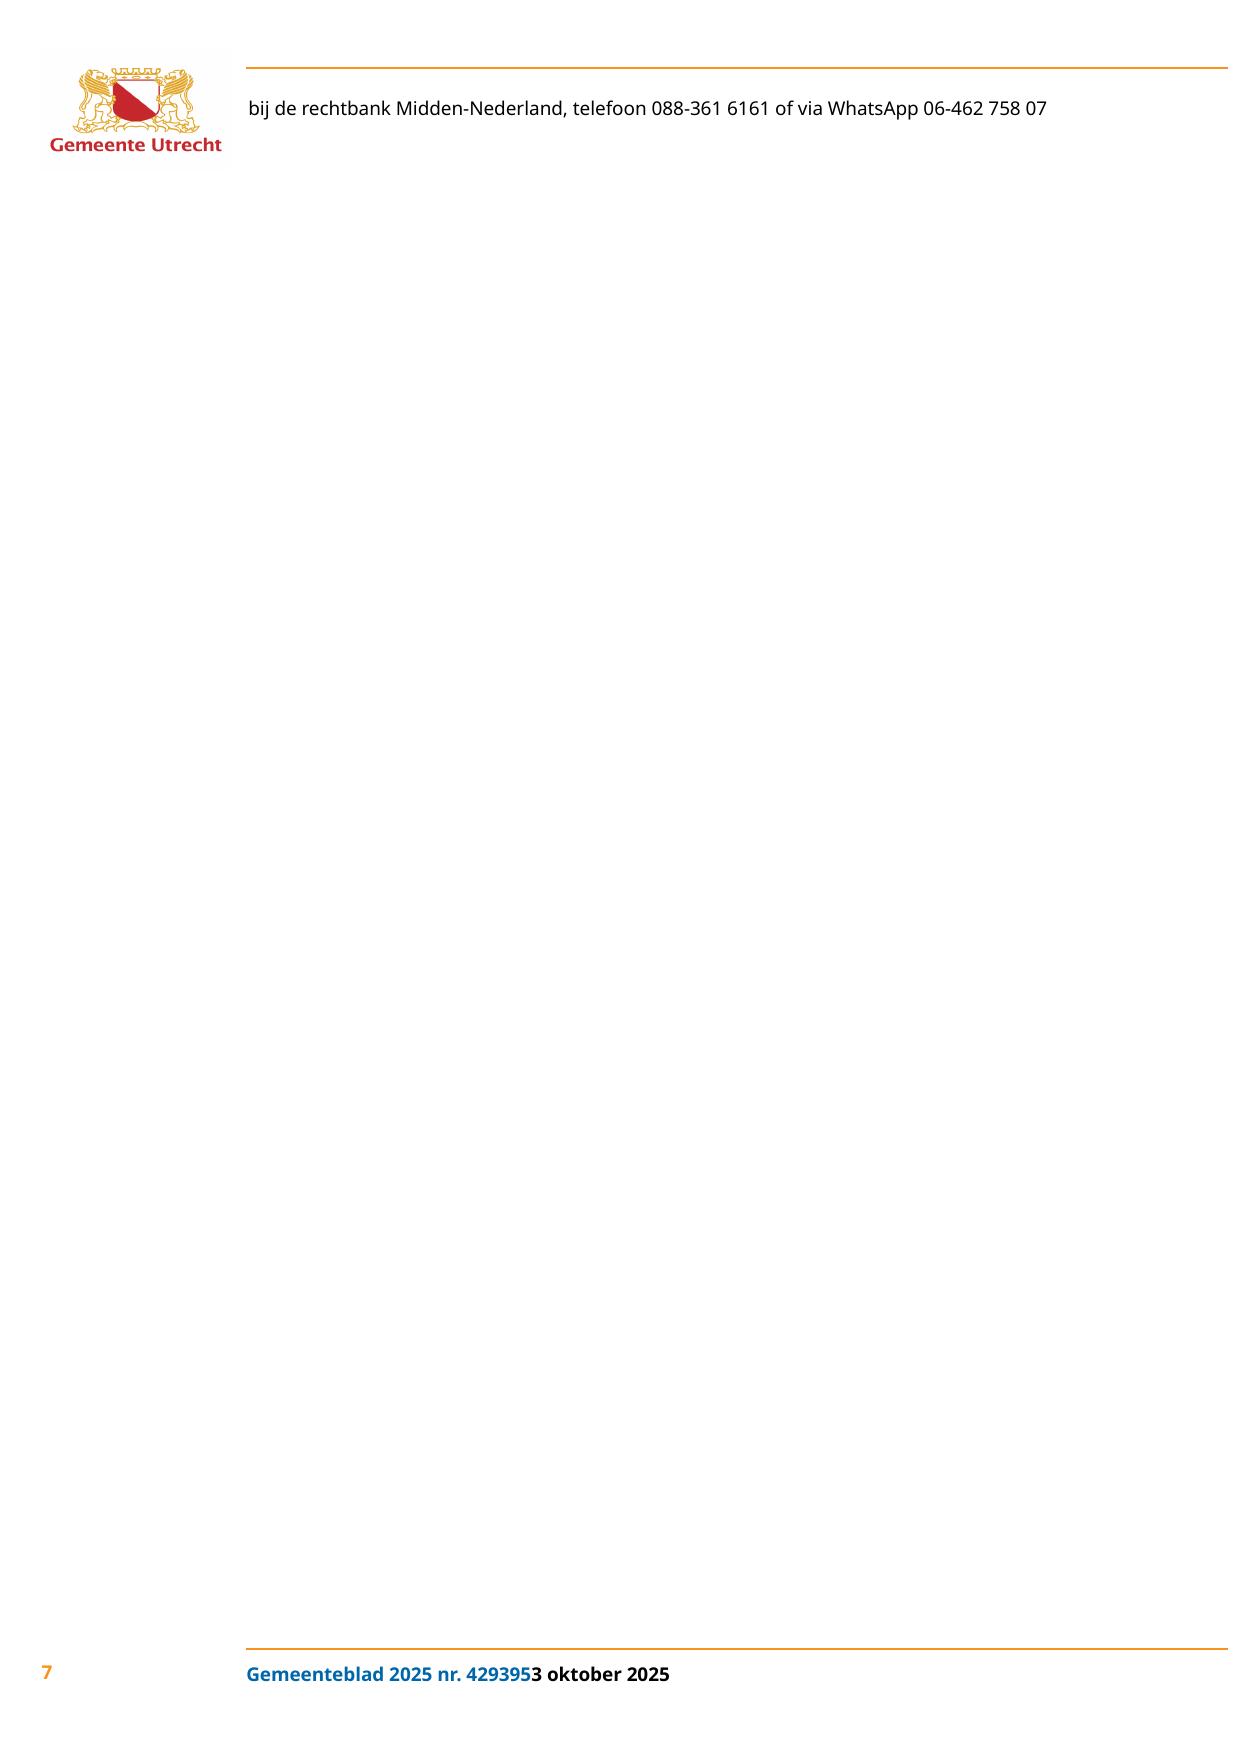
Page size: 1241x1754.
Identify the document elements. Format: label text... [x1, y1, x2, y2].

text bij de rechtbank Midden-Nederland, telefoon 088-361 6161 of via WhatsApp 06-462 758 07 [248, 95, 1152, 121]
picture [41, 47, 231, 172]
